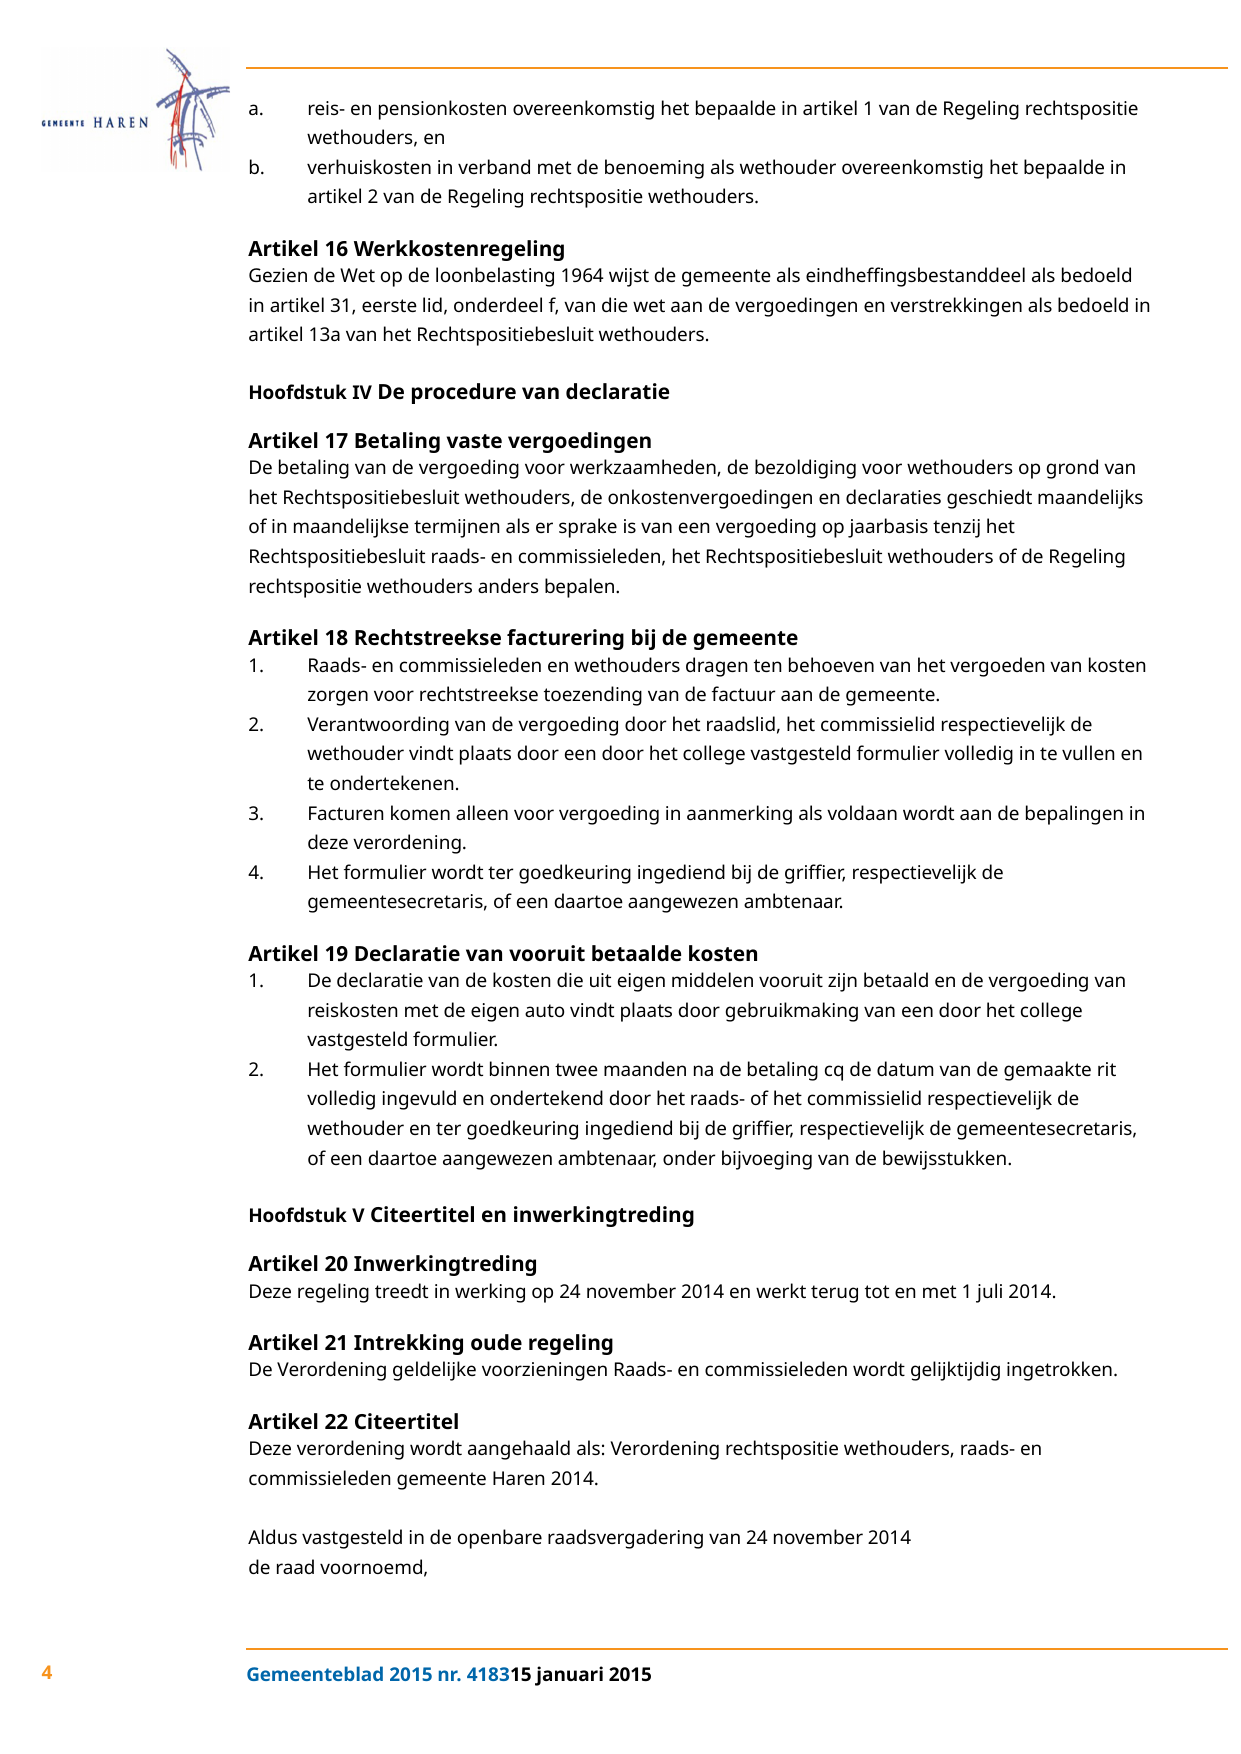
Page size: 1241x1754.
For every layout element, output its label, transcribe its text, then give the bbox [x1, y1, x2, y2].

list reis- en pensionkosten overeenkomstig het bepaalde in artikel 1 van de Regeling rechtspositie wethouders, en [248, 95, 1152, 150]
text Artikel 21 Intrekking oude regeling [248, 1328, 1152, 1357]
picture [41, 47, 231, 172]
text Deze regeling treedt in werking op 24 november 2014 en werkt terug tot en met 1 juli 2014. [248, 1278, 1152, 1303]
text Artikel 22 Citeertitel [248, 1407, 1152, 1436]
list De declaratie van de kosten die uit eigen middelen vooruit zijn betaald en de vergoeding van reiskosten met de eigen auto vindt plaats door gebruikmaking van een door het college vastgesteld formulier. [248, 967, 1152, 1052]
text Gezien de Wet op de loonbelasting 1964 wijst de gemeente als eindheffingsbestanddeel als bedoeld in artikel 31, eerste lid, onderdeel f, van die wet aan de vergoedingen en verstrekkingen als bedoeld in artikel 13a van het Rechtspositiebesluit wethouders. [248, 262, 1152, 347]
text Hoofdstuk IV De procedure van declaratie [248, 377, 1152, 405]
text Deze verordening wordt aangehaald als: Verordening rechtspositie wethouders, raads- en commissieleden gemeente Haren 2014. [248, 1436, 1152, 1491]
text De betaling van de vergoeding voor werkzaamheden, de bezoldiging voor wethouders op grond van het Rechtspositiebesluit wethouders, de onkostenvergoedingen en declaraties geschiedt maandelijks of in maandelijkse termijnen als er sprake is van een vergoeding op jaarbasis tenzij het Rechtspositiebesluit raads- en commissieleden, het Rechtspositiebesluit wethouders of de Regeling rechtspositie wethouders anders bepalen. [248, 454, 1152, 599]
list Verantwoording van de vergoeding door het raadslid, het commissielid respectievelijk de wethouder vindt plaats door een door het college vastgesteld formulier volledig in te vullen en te ondertekenen. [248, 711, 1152, 796]
text Artikel 19 Declaratie van vooruit betaalde kosten [248, 939, 1152, 967]
text Artikel 17 Betaling vaste vergoedingen [248, 426, 1152, 454]
text De Verordening geldelijke voorzieningen Raads- en commissieleden wordt gelijktijdig ingetrokken. [248, 1357, 1152, 1382]
list Het formulier wordt ter goedkeuring ingediend bij de griffier, respectievelijk de gemeentesecretaris, of een daartoe aangewezen ambtenaar. [248, 859, 1152, 914]
text Hoofdstuk V Citeertitel en inwerkingtreding [248, 1200, 1152, 1228]
list Facturen komen alleen voor vergoeding in aanmerking als voldaan wordt aan de bepalingen in deze verordening. [248, 800, 1152, 855]
text Artikel 20 Inwerkingtreding [248, 1249, 1152, 1278]
text Artikel 16 Werkkostenregeling [248, 234, 1152, 262]
list Raads- en commissieleden en wethouders dragen ten behoeven van het vergoeden van kosten zorgen voor rechtstreekse toezending van de factuur aan de gemeente. [248, 652, 1152, 707]
list verhuiskosten in verband met de benoeming als wethouder overeenkomstig het bepaalde in artikel 2 van de Regeling rechtspositie wethouders. [248, 154, 1152, 209]
text Aldus vastgesteld in de openbare raadsvergadering van 24 november 2014 [248, 1524, 1152, 1550]
text Artikel 18 Rechtstreekse facturering bij de gemeente [248, 623, 1152, 652]
list Het formulier wordt binnen twee maanden na de betaling cq de datum van de gemaakte rit volledig ingevuld en ondertekend door het raads- of het commissielid respectievelijk de wethouder en ter goedkeuring ingediend bij de griffier, respectievelijk de gemeentesecretaris, of een daartoe aangewezen ambtenaar, onder bijvoeging van de bewijsstukken. [248, 1056, 1152, 1171]
text de raad voornoemd, [248, 1554, 1152, 1579]
